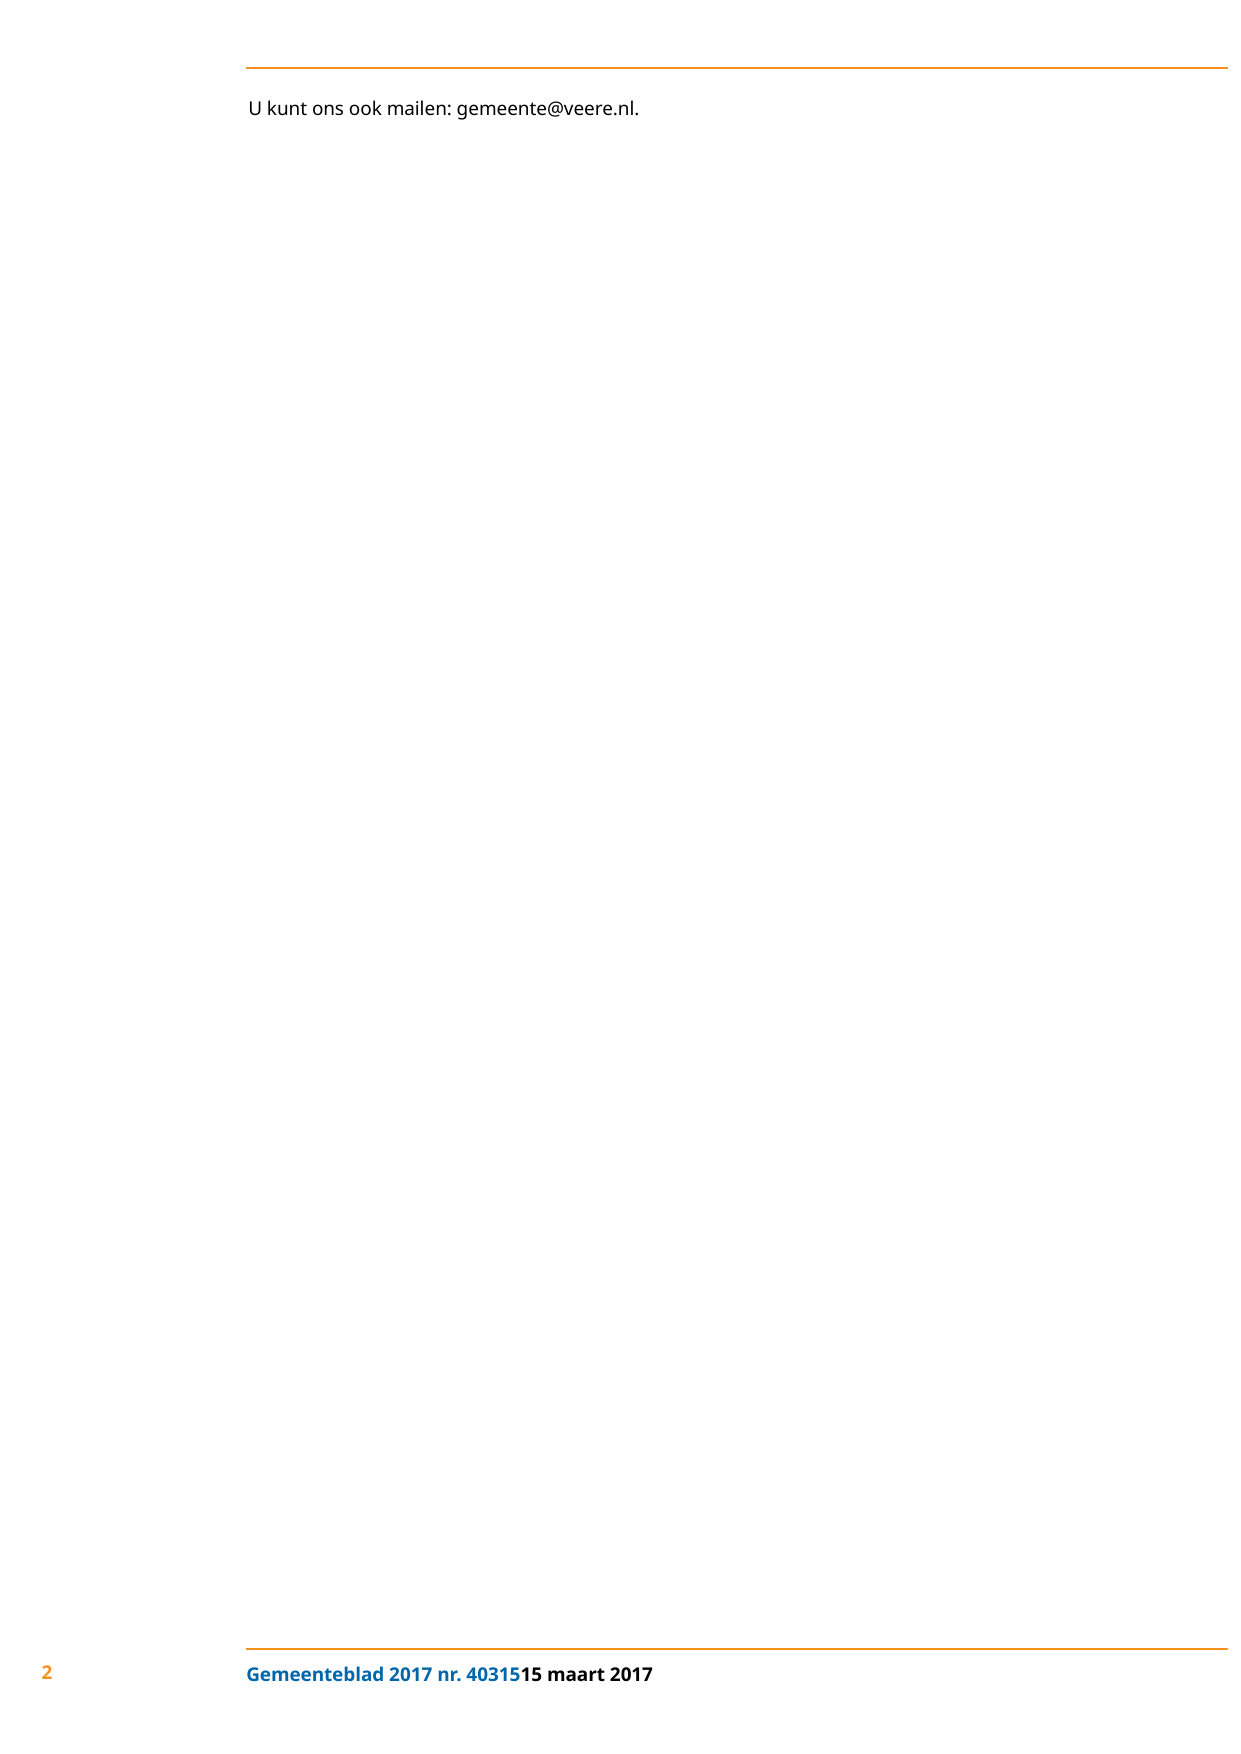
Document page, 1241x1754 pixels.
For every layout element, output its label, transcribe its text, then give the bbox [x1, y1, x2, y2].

text U kunt ons ook mailen: gemeente@veere.nl. [248, 95, 1152, 121]
picture [41, 47, 231, 172]
